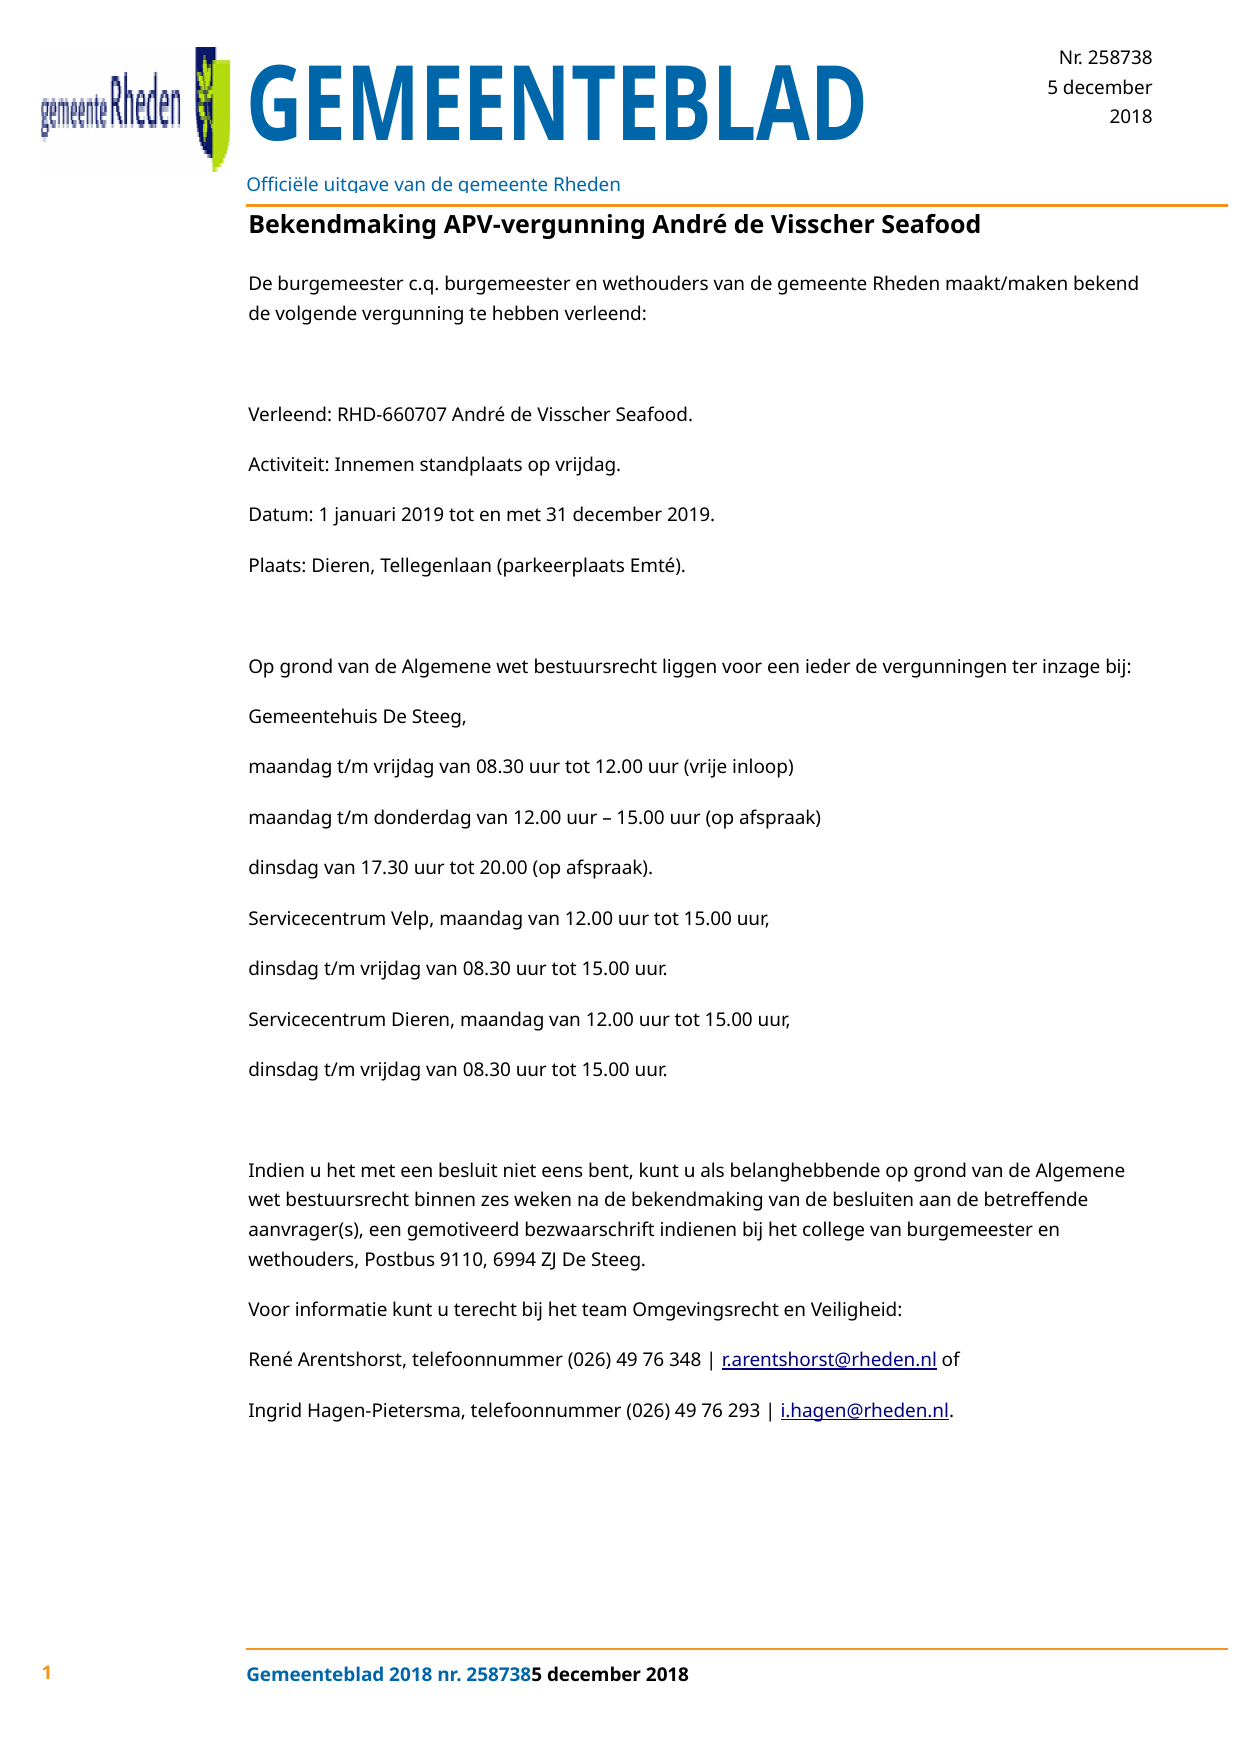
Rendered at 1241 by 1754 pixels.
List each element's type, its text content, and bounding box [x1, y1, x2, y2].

text Datum: 1 januari 2019 tot en met 31 december 2019. [248, 502, 1152, 527]
text Bekendmaking APV-vergunning André de Visscher Seafood [248, 207, 1152, 241]
text Voor informatie kunt u terecht bij het team Omgevingsrecht en Veiligheid: [248, 1296, 1152, 1322]
text Plaats: Dieren, Tellegenlaan (parkeerplaats Emté). [248, 552, 1152, 578]
text Ingrid Hagen-Pietersma, telefoonnummer (026) 49 76 293 | i.hagen@rheden.nl. [248, 1397, 1152, 1423]
text Op grond van de Algemene wet bestuursrecht liggen voor een ieder de vergunningen ter inzage bij: [248, 653, 1152, 678]
text maandag t/m donderdag van 12.00 uur – 15.00 uur (op afspraak) [248, 804, 1152, 830]
text dinsdag t/m vrijdag van 08.30 uur tot 15.00 uur. [248, 955, 1152, 981]
picture [41, 47, 231, 172]
text René Arentshorst, telefoonnummer (026) 49 76 348 | r.arentshorst@rheden.nl of [248, 1347, 1152, 1372]
text dinsdag van 17.30 uur tot 20.00 (op afspraak). [248, 854, 1152, 880]
text Servicecentrum Dieren, maandag van 12.00 uur tot 15.00 uur, [248, 1006, 1152, 1031]
text De burgemeester c.q. burgemeester en wethouders van de gemeente Rheden maakt/maken bekend de volgende vergunning te hebben verleend: [248, 270, 1152, 326]
text Servicecentrum Velp, maandag van 12.00 uur tot 15.00 uur, [248, 905, 1152, 931]
text Gemeentehuis De Steeg, [248, 703, 1152, 729]
text dinsdag t/m vrijdag van 08.30 uur tot 15.00 uur. [248, 1056, 1152, 1082]
text Activiteit: Innemen standplaats op vrijdag. [248, 451, 1152, 477]
text Indien u het met een besluit niet eens bent, kunt u als belanghebbende op grond van de Algemene wet bestuursrecht binnen zes weken na de bekendmaking van de besluiten aan de betreffende aanvrager(s), een gemotiveerd bezwaarschrift indienen bij het college van burgemeester en wethouders, Postbus 9110, 6994 ZJ De Steeg. [248, 1157, 1152, 1271]
text maandag t/m vrijdag van 08.30 uur tot 12.00 uur (vrije inloop) [248, 754, 1152, 779]
text Verleend: RHD-660707 André de Visscher Seafood. [248, 401, 1152, 426]
